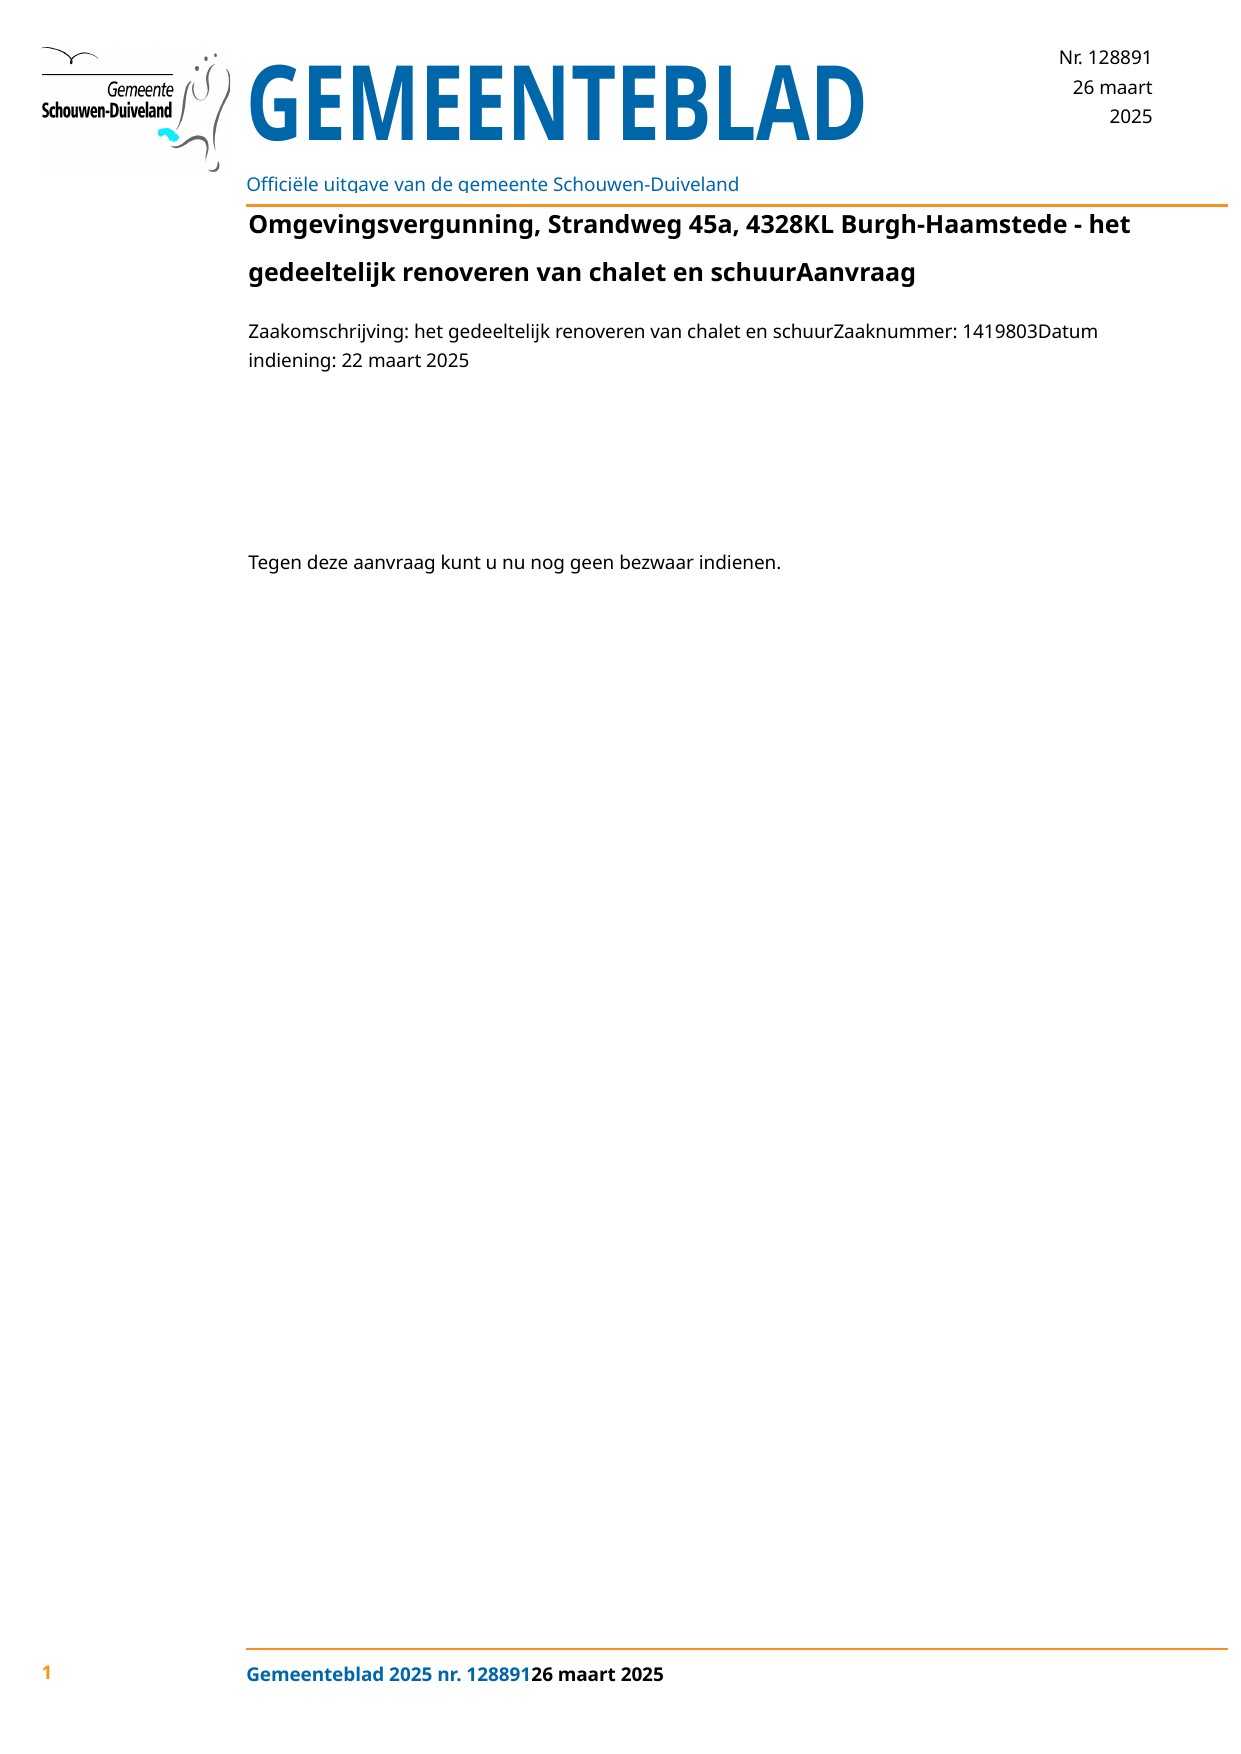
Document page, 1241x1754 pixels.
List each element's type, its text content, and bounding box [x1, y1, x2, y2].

picture [41, 47, 231, 172]
text Zaakomschrijving: het gedeeltelijk renoveren van chalet en schuurZaaknummer: 1419803Datum indiening: 22 maart 2025 [248, 318, 1152, 373]
text Tegen deze aanvraag kunt u nu nog geen bezwaar indienen. [248, 549, 1152, 575]
text Omgevingsvergunning, Strandweg 45a, 4328KL Burgh-Haamstede - het gedeeltelijk renoveren van chalet en schuurAanvraag [248, 207, 1152, 288]
